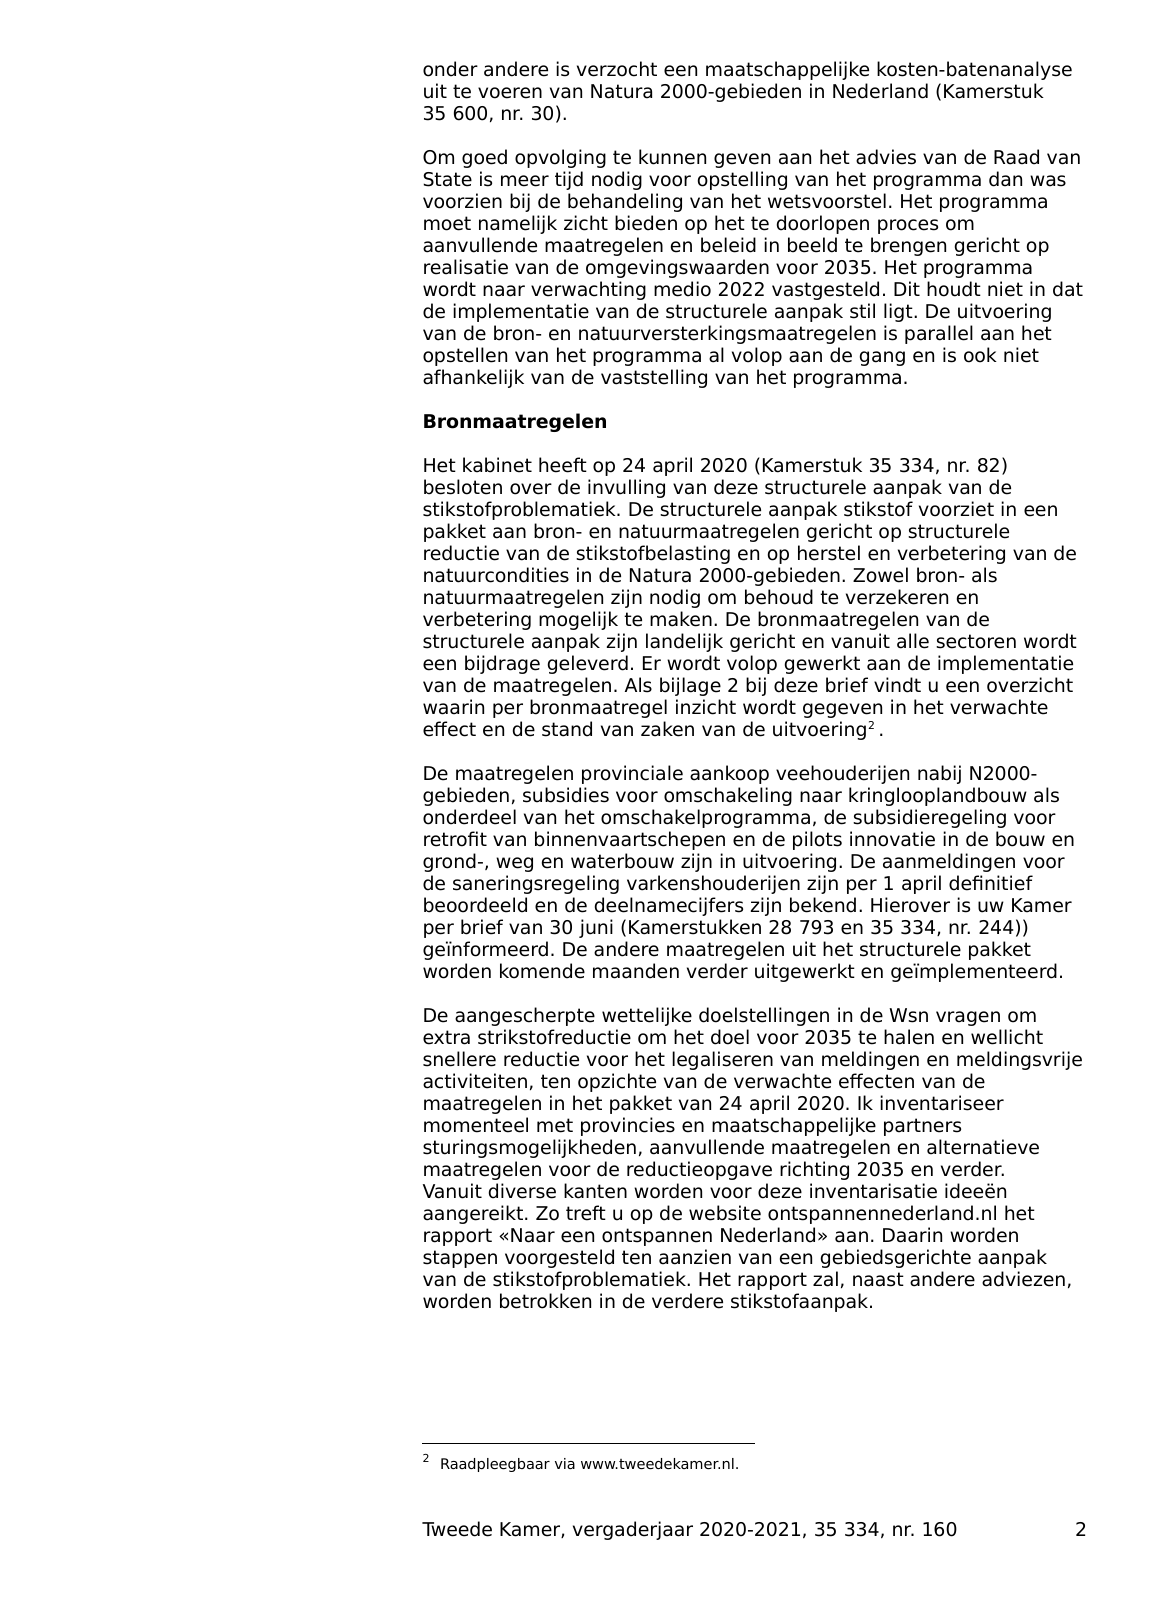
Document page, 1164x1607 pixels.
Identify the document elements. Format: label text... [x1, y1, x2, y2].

text Om goed opvolging te kunnen geven aan het advies van de Raad van State is meer tijd nodig voor opstelling van het programma dan was voorzien bij de behandeling van het wetsvoorstel. Het programma moet namelijk zicht bieden op het te doorlopen proces om aanvullende maatregelen en beleid in beeld te brengen gericht op realisatie van de omgevingswaarden voor 2035. Het programma wordt naar verwachting medio 2022 vastgesteld. Dit houdt niet in dat de implementatie van de structurele aanpak stil ligt. De uitvoering van de bron- en natuurversterkingsmaatregelen is parallel aan het opstellen van het programma al volop aan de gang en is ook niet afhankelijk van de vaststelling van het programma. [422, 147, 1087, 389]
text Het kabinet heeft op 24 april 2020 (Kamerstuk 35 334, nr. 82) besloten over de invulling van deze structurele aanpak van de stikstofproblematiek. De structurele aanpak stikstof voorziet in een pakket aan bron- en natuurmaatregelen gericht op structurele reductie van de stikstofbelasting en op herstel en verbetering van de natuurcondities in de Natura 2000-gebieden. Zowel bron- als natuurmaatregelen zijn nodig om behoud te verzekeren en verbetering mogelijk te maken. De bronmaatregelen van de structurele aanpak zijn landelijk gericht en vanuit alle sectoren wordt een bijdrage geleverd. Er wordt volop gewerkt aan de implementatie van de maatregelen. Als bijlage 2 bij deze brief vindt u een overzicht waarin per bronmaatregel inzicht wordt gegeven in het verwachte effect en de stand van zaken van de uitvoering. [422, 455, 1087, 741]
subtitle Bronmaatregelen [422, 411, 1087, 433]
text De maatregelen provinciale aankoop veehouderijen nabij N2000-gebieden, subsidies voor omschakeling naar kringlooplandbouw als onderdeel van het omschakelprogramma, de subsidieregeling voor retrofit van binnenvaartschepen en de pilots innovatie in de bouw en grond-, weg en waterbouw zijn in uitvoering. De aanmeldingen voor de saneringsregeling varkenshouderijen zijn per 1 april definitief beoordeeld en de deelnamecijfers zijn bekend. Hierover is uw Kamer per brief van 30 juni (Kamerstukken 28 793 en 35 334, nr. 244)) geïnformeerd. De andere maatregelen uit het structurele pakket worden komende maanden verder uitgewerkt en geïmplementeerd. [422, 763, 1087, 983]
text onder andere is verzocht een maatschappelijke kosten-batenanalyse uit te voeren van Natura 2000-gebieden in Nederland (Kamerstuk 35 600, nr. 30). [422, 59, 1087, 125]
text De aangescherpte wettelijke doelstellingen in de Wsn vragen om extra strikstofreductie om het doel voor 2035 te halen en wellicht snellere reductie voor het legaliseren van meldingen en meldingsvrije activiteiten, ten opzichte van de verwachte effecten van de maatregelen in het pakket van 24 april 2020. Ik inventariseer momenteel met provincies en maatschappelijke partners sturingsmogelijkheden, aanvullende maatregelen en alternatieve maatregelen voor de reductieopgave richting 2035 en verder. [422, 1005, 1087, 1181]
text Vanuit diverse kanten worden voor deze inventarisatie ideeën aangereikt. Zo treft u op de website ontspannennederland.nl het rapport «Naar een ontspannen Nederland» aan. Daarin worden stappen voorgesteld ten aanzien van een gebiedsgerichte aanpak van de stikstofproblematiek. Het rapport zal, naast andere adviezen, worden betrokken in de verdere stikstofaanpak. [422, 1181, 1087, 1313]
text Raadpleegbaar via www.tweedekamer.nl. [422, 1452, 1087, 1474]
